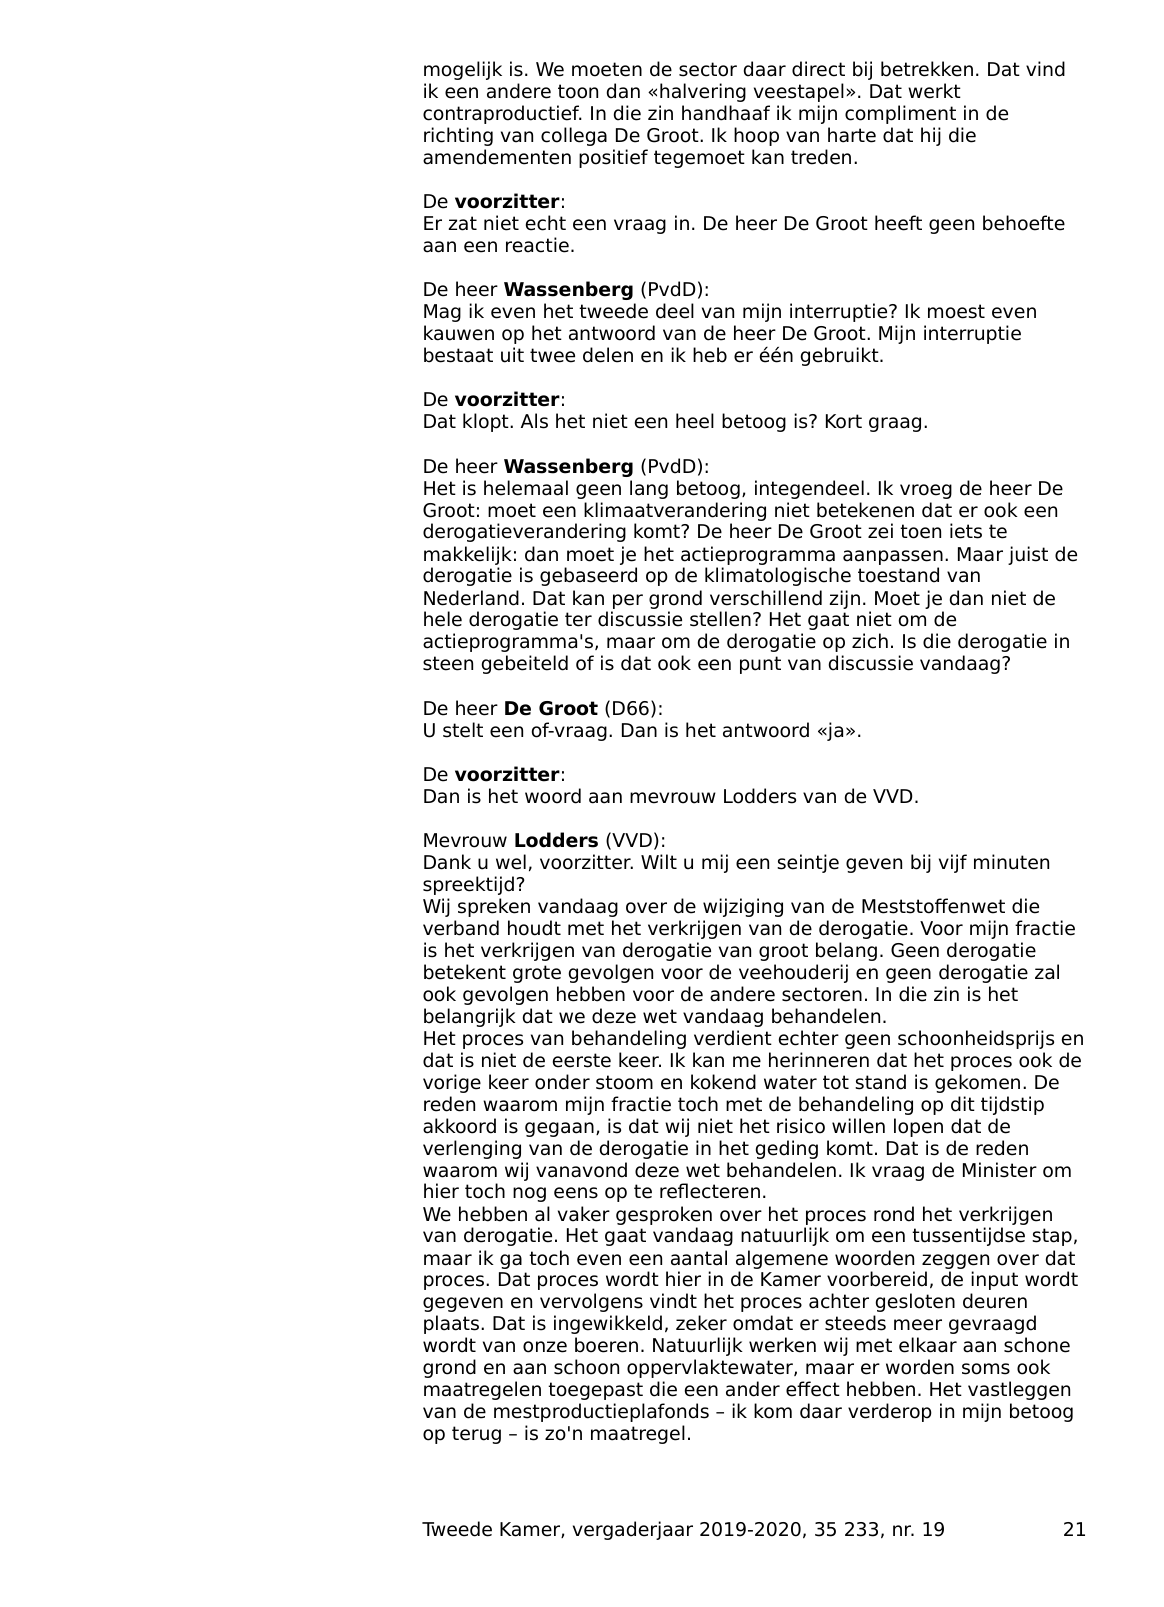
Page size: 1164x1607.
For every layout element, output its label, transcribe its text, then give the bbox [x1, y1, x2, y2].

text De heer Wassenberg (PvdD): [422, 456, 1087, 477]
text We hebben al vaker gesproken over het proces rond het verkrijgen van derogatie. Het gaat vandaag natuurlijk om een tussentijdse stap, maar ik ga toch even een aantal algemene woorden zeggen over dat proces. Dat proces wordt hier in de Kamer voorbereid, de input wordt gegeven en vervolgens vindt het proces achter gesloten deuren plaats. Dat is ingewikkeld, zeker omdat er steeds meer gevraagd wordt van onze boeren. Natuurlijk werken wij met elkaar aan schone grond en aan schoon oppervlaktewater, maar er worden soms ook maatregelen toegepast die een ander effect hebben. Het vastleggen van de mestproductieplafonds – ik kom daar verderop in mijn betoog op terug – is zo'n maatregel. [422, 1203, 1087, 1445]
text De voorzitter: [422, 389, 1087, 411]
text De heer De Groot (D66): [422, 697, 1087, 719]
text De heer Wassenberg (PvdD): [422, 279, 1087, 301]
text Dat klopt. Als het niet een heel betoog is? Kort graag. [422, 411, 1087, 433]
text De voorzitter: [422, 191, 1087, 213]
text Dan is het woord aan mevrouw Lodders van de VVD. [422, 786, 1087, 808]
text mogelijk is. We moeten de sector daar direct bij betrekken. Dat vind ik een andere toon dan «halvering veestapel». Dat werkt contraproductief. In die zin handhaaf ik mijn compliment in de richting van collega De Groot. Ik hoop van harte dat hij die amendementen positief tegemoet kan treden. [422, 59, 1087, 169]
text U stelt een of-vraag. Dan is het antwoord «ja». [422, 719, 1087, 741]
text Het proces van behandeling verdient echter geen schoonheidsprijs en dat is niet de eerste keer. Ik kan me herinneren dat het proces ook de vorige keer onder stoom en kokend water tot stand is gekomen. De reden waarom mijn fractie toch met de behandeling op dit tijdstip akkoord is gegaan, is dat wij niet het risico willen lopen dat de verlenging van de derogatie in het geding komt. Dat is de reden waarom wij vanavond deze wet behandelen. Ik vraag de Minister om hier toch nog eens op te reflecteren. [422, 1028, 1087, 1203]
text Dank u wel, voorzitter. Wilt u mij een seintje geven bij vijf minuten spreektijd? [422, 852, 1087, 896]
text Mag ik even het tweede deel van mijn interruptie? Ik moest even kauwen op het antwoord van de heer De Groot. Mijn interruptie bestaat uit twee delen en ik heb er één gebruikt. [422, 301, 1087, 367]
text Er zat niet echt een vraag in. De heer De Groot heeft geen behoefte aan een reactie. [422, 213, 1087, 257]
text Mevrouw Lodders (VVD): [422, 830, 1087, 852]
text De voorzitter: [422, 764, 1087, 786]
text Wij spreken vandaag over de wijziging van de Meststoffenwet die verband houdt met het verkrijgen van de derogatie. Voor mijn fractie is het verkrijgen van derogatie van groot belang. Geen derogatie betekent grote gevolgen voor de veehouderij en geen derogatie zal ook gevolgen hebben voor de andere sectoren. In die zin is het belangrijk dat we deze wet vandaag behandelen. [422, 896, 1087, 1028]
text Het is helemaal geen lang betoog, integendeel. Ik vroeg de heer De Groot: moet een klimaatverandering niet betekenen dat er ook een derogatieverandering komt? De heer De Groot zei toen iets te makkelijk: dan moet je het actieprogramma aanpassen. Maar juist de derogatie is gebaseerd op de klimatologische toestand van Nederland. Dat kan per grond verschillend zijn. Moet je dan niet de hele derogatie ter discussie stellen? Het gaat niet om de actieprogramma's, maar om de derogatie op zich. Is die derogatie in steen gebeiteld of is dat ook een punt van discussie vandaag? [422, 477, 1087, 675]
